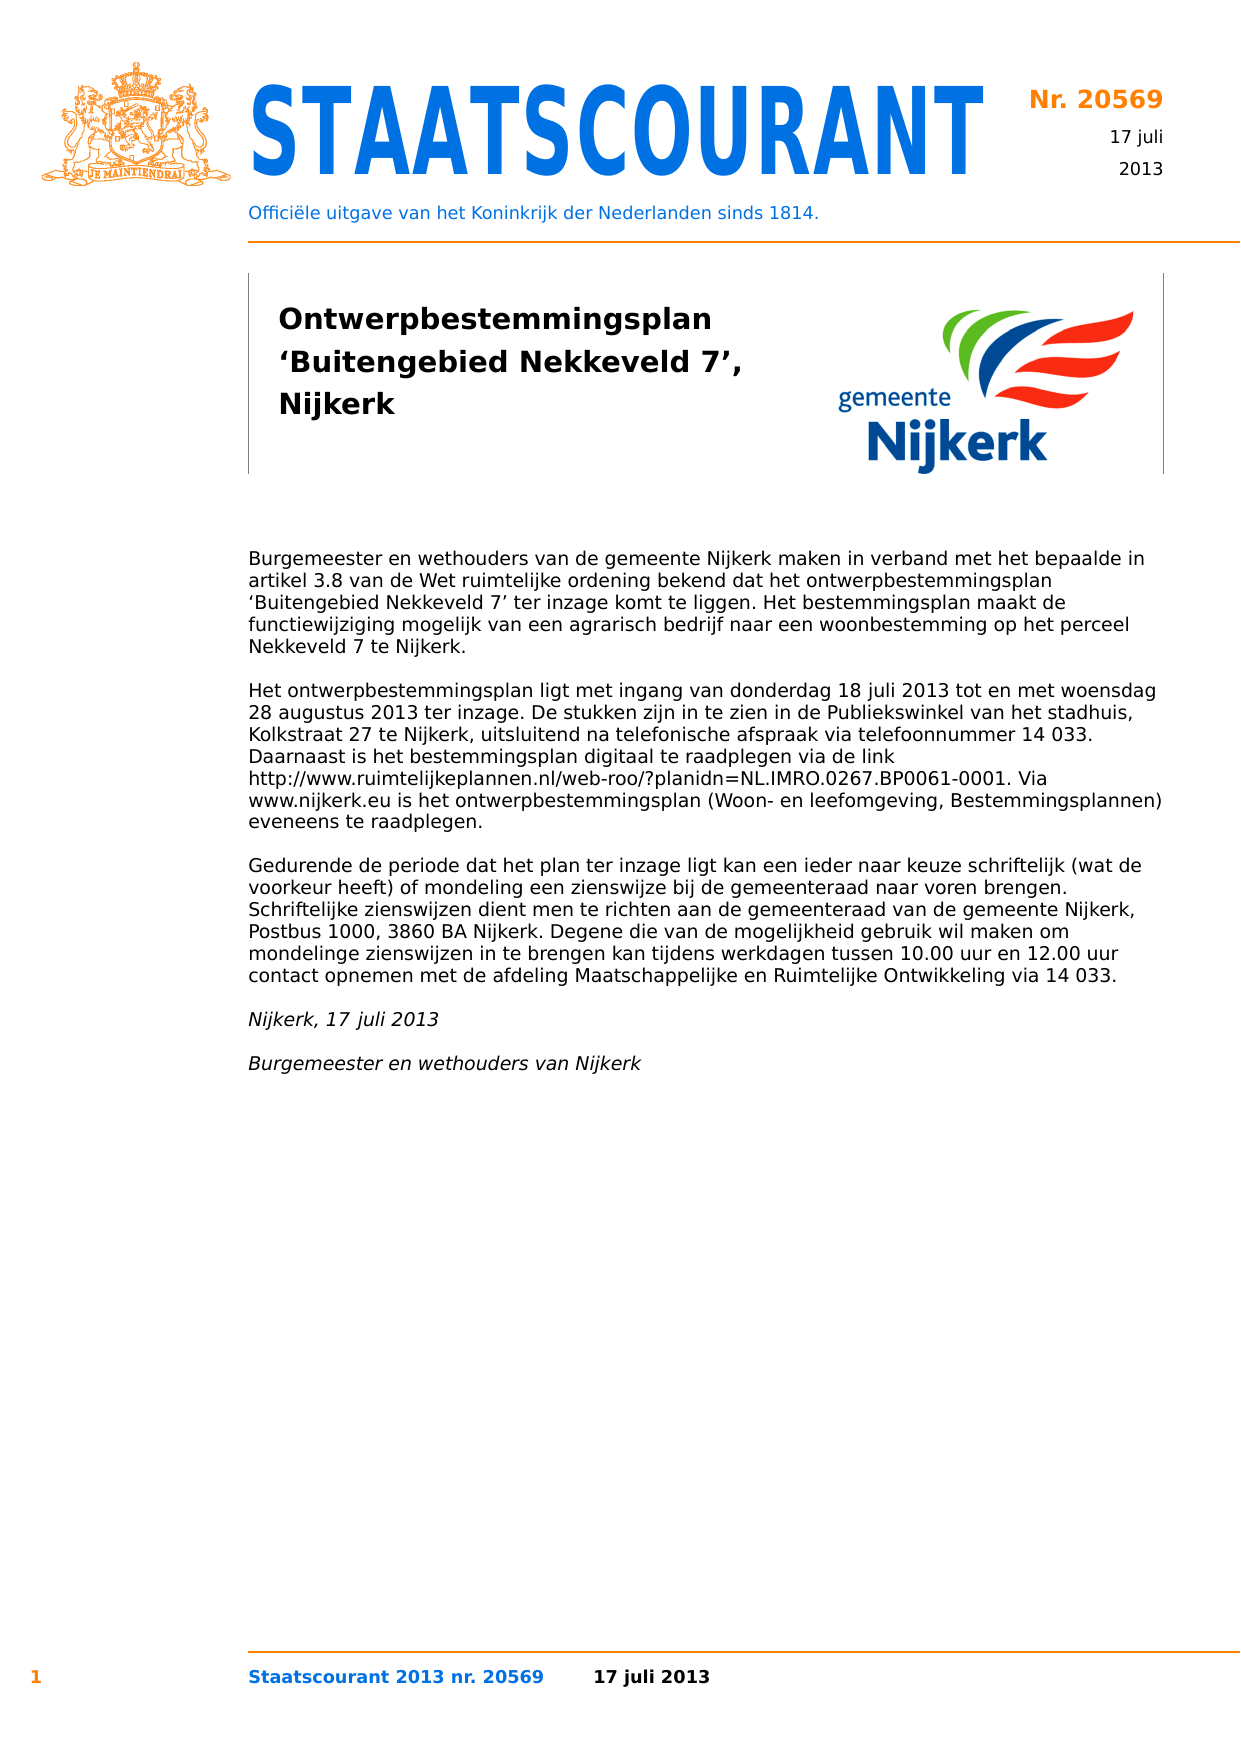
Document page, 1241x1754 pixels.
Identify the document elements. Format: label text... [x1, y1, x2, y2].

table_cell 2013 [998, 153, 1240, 203]
text Burgemeester en wethouders van Nijkerk [248, 1053, 1163, 1075]
text Nijkerk, 17 juli 2013 [248, 1009, 1163, 1031]
subtitle Ontwerpbestemmingsplan ‘Buitengebied Nekkeveld 7’, Nijkerk [249, 273, 1163, 474]
picture [41, 62, 231, 186]
text Het ontwerpbestemmingsplan ligt met ingang van donderdag 18 juli 2013 tot en met woensdag 28 augustus 2013 ter inzage. De stukken zijn in te zien in de Publiekswinkel van het stadhuis, Kolkstraat 27 te Nijkerk, uitsluitend na telefonische afspraak via telefoonnummer 14 033. Daarnaast is het bestemmingsplan digitaal te raadplegen via de link http://www.ruimtelijkeplannen.nl/web-roo/?planidn=NL.IMRO.0267.BP0061-0001. Via www.nijkerk.eu is het ontwerpbestemmingsplan (Woon- en leefomgeving, Bestemmingsplannen) eveneens te raadplegen. [248, 679, 1163, 833]
text Gedurende de periode dat het plan ter inzage ligt kan een ieder naar keuze schriftelijk (wat de voorkeur heeft) of mondeling een zienswijze bij de gemeenteraad naar voren brengen. Schriftelijke zienswijzen dient men te richten aan de gemeenteraad van de gemeente Nijkerk, Postbus 1000, 3860 BA Nijkerk. Degene die van de mogelijkheid gebruik wil maken om mondelinge zienswijzen in te brengen kan tijdens werkdagen tussen 10.00 uur en 12.00 uur contact opnemen met de afdeling Maatschappelijke en Ruimtelijke Ontwikkeling via 14 033. [248, 855, 1163, 987]
table_header [25, 62, 248, 241]
text Burgemeester en wethouders van de gemeente Nijkerk maken in verband met het bepaalde in artikel 3.8 van de Wet ruimtelijke ordening bekend dat het ontwerpbestemmingsplan ‘Buitengebied Nekkeveld 7’ ter inzage komt te liggen. Het bestemmingsplan maakt de functiewijziging mogelijk van een agrarisch bedrijf naar een woonbestemming op het perceel Nekkeveld 7 te Nijkerk. [248, 548, 1163, 658]
table_cell 17 juli [998, 121, 1240, 153]
table_header STAATSCOURANT [248, 62, 998, 203]
table_header Nr. 20569 [998, 62, 1240, 121]
picture [838, 302, 1134, 474]
table_cell Officiële uitgave van het Koninkrijk der Nederlanden sinds 1814. [248, 203, 1240, 241]
